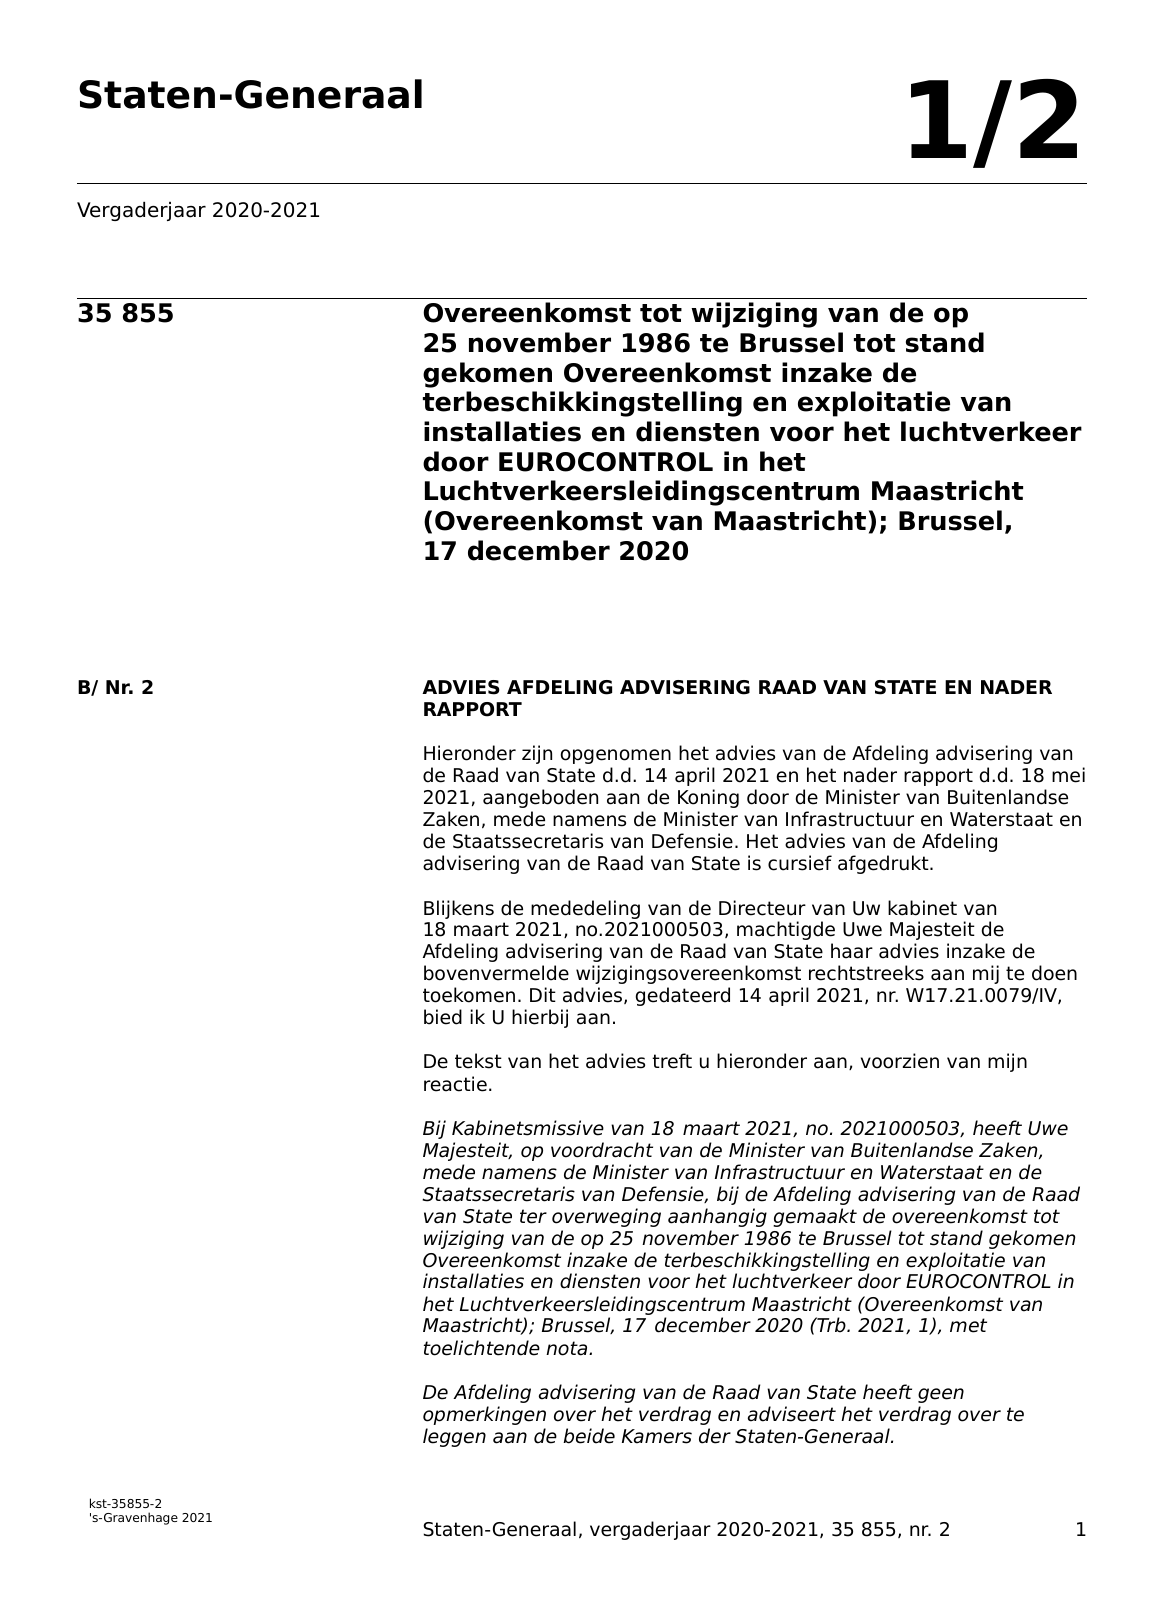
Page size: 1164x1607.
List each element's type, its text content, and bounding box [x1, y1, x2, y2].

text Bij Kabinetsmissive van 18 maart 2021, no. 2021000503, heeft Uwe Majesteit, op voordracht van de Minister van Buitenlandse Zaken, mede namens de Minister van Infrastructuur en Waterstaat en de Staatssecretaris van Defensie, bij de Afdeling advisering van de Raad van State ter overweging aanhangig gemaakt de overeenkomst tot wijziging van de op 25 november 1986 te Brussel tot stand gekomen Overeenkomst inzake de terbeschikkingstelling en exploitatie van installaties en diensten voor het luchtverkeer door EUROCONTROL in het Luchtverkeersleidingscentrum Maastricht (Overeenkomst van Maastricht); Brussel, 17 december 2020 (Trb. 2021, 1), met toelichtende nota. [422, 1118, 1087, 1359]
text kst-35855-2 [88, 1497, 323, 1511]
text Blijkens de mededeling van de Directeur van Uw kabinet van 18 maart 2021, no.2021000503, machtigde Uwe Majesteit de Afdeling advisering van de Raad van State haar advies inzake de bovenvermelde wijzigingsovereenkomst rechtstreeks aan mij te doen toekomen. Dit advies, gedateerd 14 april 2021, nr. W17.21.0079/IV, bied ik U hierbij aan. [422, 897, 1087, 1029]
text 's-Gravenhage 2021 [88, 1511, 323, 1525]
text De Afdeling advisering van de Raad van State heeft geen opmerkingen over het verdrag en adviseert het verdrag over te leggen aan de beide Kamers der Staten-Generaal. [422, 1382, 1087, 1447]
subtitle 35 855 Overeenkomst tot wijziging van de op 25 november 1986 te Brussel tot stand gekomen Overeenkomst inzake de terbeschikkingstelling en exploitatie van installaties en diensten voor het luchtverkeer door EUROCONTROL in het Luchtverkeersleidingscentrum Maastricht (Overeenkomst van Maastricht); Brussel, 17 december 2020 [77, 299, 1087, 566]
table_header Staten-Generaal [77, 59, 886, 183]
subtitle B/ Nr. 2 ADVIES AFDELING ADVISERING RAAD VAN STATE EN NADER RAPPORT [77, 677, 1087, 721]
table_header 1/2 [886, 59, 1087, 183]
text Hieronder zijn opgenomen het advies van de Afdeling advisering van de Raad van State d.d. 14 april 2021 en het nader rapport d.d. 18 mei 2021, aangeboden aan de Koning door de Minister van Buitenlandse Zaken, mede namens de Minister van Infrastructuur en Waterstaat en de Staatssecretaris van Defensie. Het advies van de Afdeling advisering van de Raad van State is cursief afgedrukt. [422, 743, 1087, 875]
text De tekst van het advies treft u hieronder aan, voorzien van mijn reactie. [422, 1051, 1087, 1095]
table_cell Vergaderjaar 2020-2021 [77, 184, 1087, 298]
